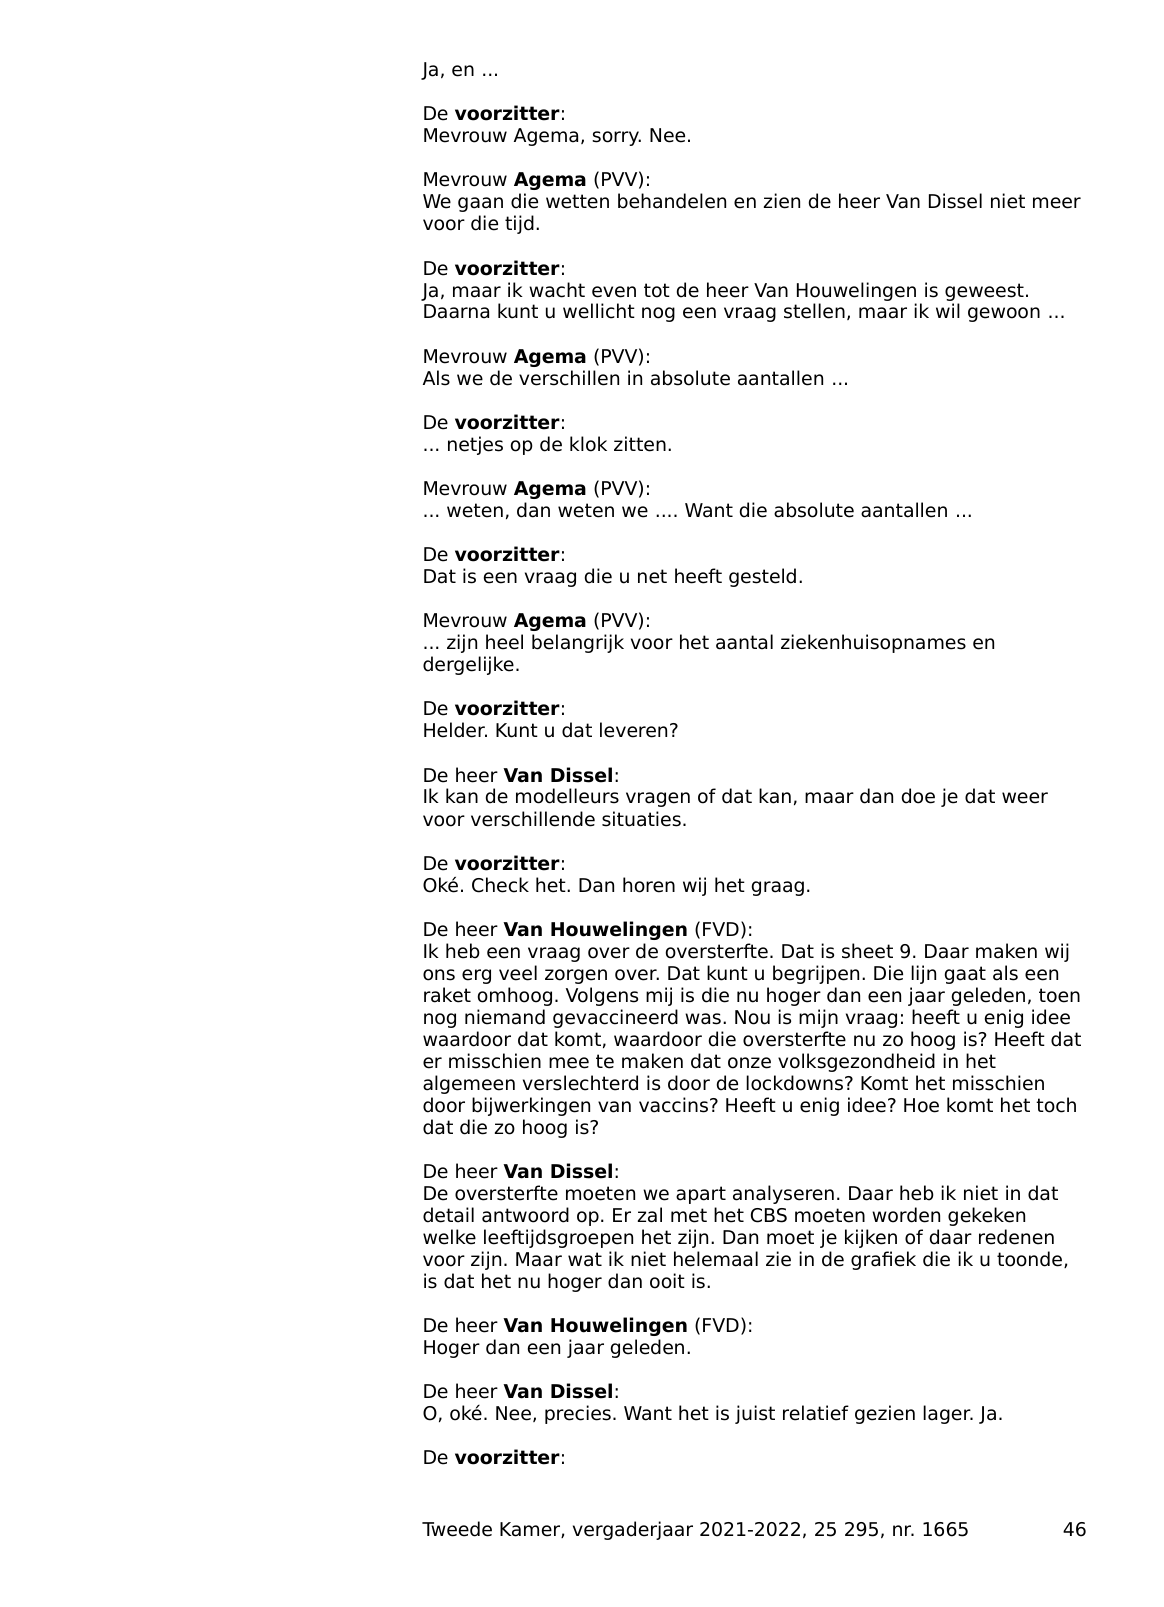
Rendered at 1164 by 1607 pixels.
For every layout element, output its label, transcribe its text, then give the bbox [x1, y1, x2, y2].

text Ja, en ... [422, 59, 1087, 81]
text De voorzitter: [422, 103, 1087, 125]
text De oversterfte moeten we apart analyseren. Daar heb ik niet in dat detail antwoord op. Er zal met het CBS moeten worden gekeken welke leeftijdsgroepen het zijn. Dan moet je kijken of daar redenen voor zijn. Maar wat ik niet helemaal zie in de grafiek die ik u toonde, is dat het nu hoger dan ooit is. [422, 1183, 1087, 1293]
text Mevrouw Agema (PVV): [422, 346, 1087, 368]
text De voorzitter: [422, 544, 1087, 566]
text Mevrouw Agema (PVV): [422, 478, 1087, 500]
text Helder. Kunt u dat leveren? [422, 720, 1087, 742]
text De heer Van Houwelingen (FVD): [422, 919, 1087, 941]
text De voorzitter: [422, 853, 1087, 874]
text ... netjes op de klok zitten. [422, 434, 1087, 456]
text De heer Van Houwelingen (FVD): [422, 1315, 1087, 1337]
text Mevrouw Agema, sorry. Nee. [422, 125, 1087, 147]
text De heer Van Dissel: [422, 764, 1087, 786]
text Hoger dan een jaar geleden. [422, 1337, 1087, 1359]
text Mevrouw Agema (PVV): [422, 610, 1087, 632]
text De voorzitter: [422, 257, 1087, 279]
text De voorzitter: [422, 698, 1087, 720]
text ... weten, dan weten we .... Want die absolute aantallen ... [422, 500, 1087, 522]
text ... zijn heel belangrijk voor het aantal ziekenhuisopnames en dergelijke. [422, 632, 1087, 676]
text Mevrouw Agema (PVV): [422, 169, 1087, 191]
text Ik kan de modelleurs vragen of dat kan, maar dan doe je dat weer voor verschillende situaties. [422, 786, 1087, 830]
text Als we de verschillen in absolute aantallen ... [422, 368, 1087, 389]
text Ik heb een vraag over de oversterfte. Dat is sheet 9. Daar maken wij ons erg veel zorgen over. Dat kunt u begrijpen. Die lijn gaat als een raket omhoog. Volgens mij is die nu hoger dan een jaar geleden, toen nog niemand gevaccineerd was. Nou is mijn vraag: heeft u enig idee waardoor dat komt, waardoor die oversterfte nu zo hoog is? Heeft dat er misschien mee te maken dat onze volksgezondheid in het algemeen verslechterd is door de lockdowns? Komt het misschien door bijwerkingen van vaccins? Heeft u enig idee? Hoe komt het toch dat die zo hoog is? [422, 941, 1087, 1138]
text De heer Van Dissel: [422, 1381, 1087, 1403]
text Ja, maar ik wacht even tot de heer Van Houwelingen is geweest. Daarna kunt u wellicht nog een vraag stellen, maar ik wil gewoon ... [422, 279, 1087, 323]
text We gaan die wetten behandelen en zien de heer Van Dissel niet meer voor die tijd. [422, 191, 1087, 235]
text O, oké. Nee, precies. Want het is juist relatief gezien lager. Ja. [422, 1403, 1087, 1425]
text De voorzitter: [422, 412, 1087, 434]
text De voorzitter: [422, 1447, 1087, 1469]
text Oké. Check het. Dan horen wij het graag. [422, 874, 1087, 897]
text Dat is een vraag die u net heeft gesteld. [422, 566, 1087, 588]
text De heer Van Dissel: [422, 1161, 1087, 1183]
